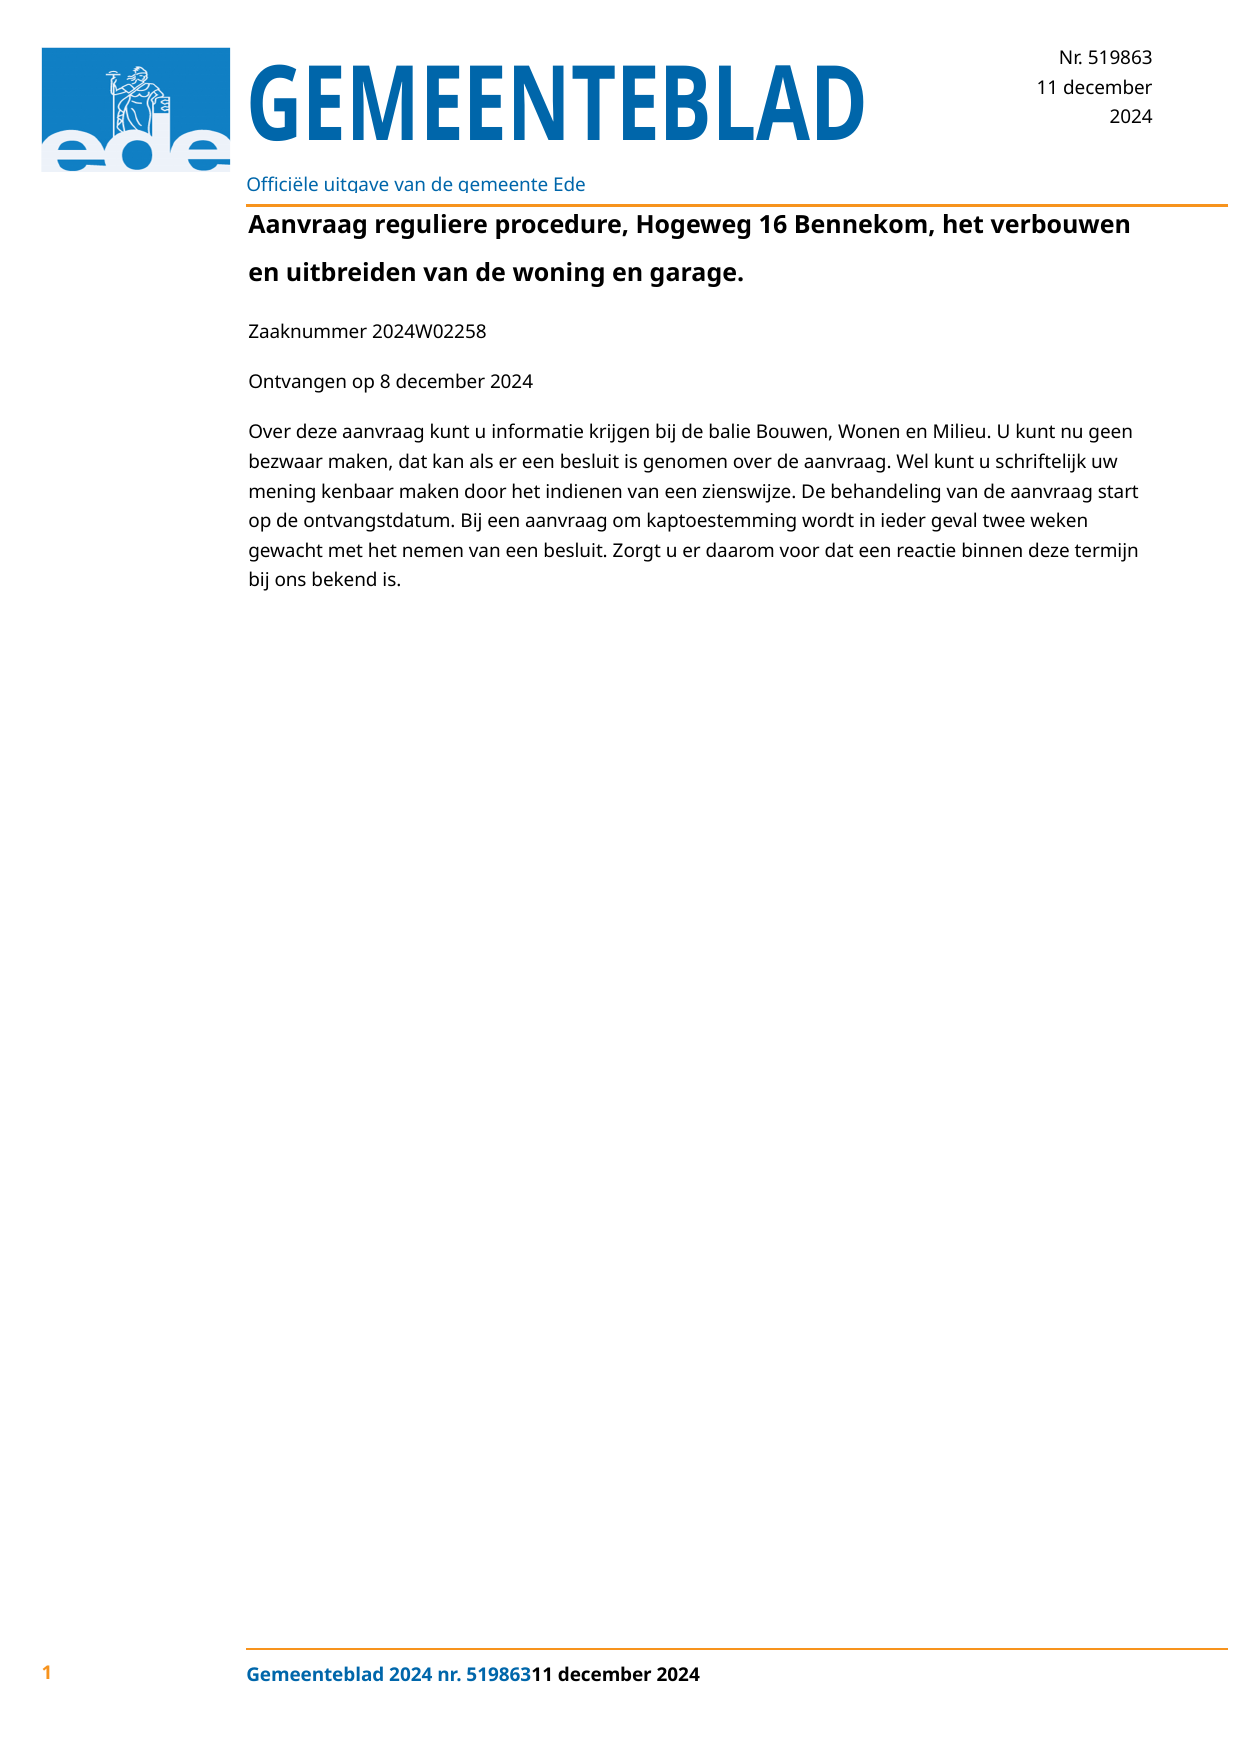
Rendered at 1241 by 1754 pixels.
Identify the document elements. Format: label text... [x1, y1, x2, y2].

text Zaaknummer 2024W02258 [248, 318, 1152, 344]
text Aanvraag reguliere procedure, Hogeweg 16 Bennekom, het verbouwen en uitbreiden van de woning en garage. [248, 207, 1152, 288]
text Over deze aanvraag kunt u informatie krijgen bij de balie Bouwen, Wonen en Milieu. U kunt nu geen bezwaar maken, dat kan als er een besluit is genomen over de aanvraag. Wel kunt u schriftelijk uw mening kenbaar maken door het indienen van een zienswijze. De behandeling van de aanvraag start op de ontvangstdatum. Bij een aanvraag om kaptoestemming wordt in ieder geval twee weken gewacht met het nemen van een besluit. Zorgt u er daarom voor dat een reactie binnen deze termijn bij ons bekend is. [248, 419, 1152, 592]
text Ontvangen op 8 december 2024 [248, 368, 1152, 394]
picture [41, 47, 231, 172]
